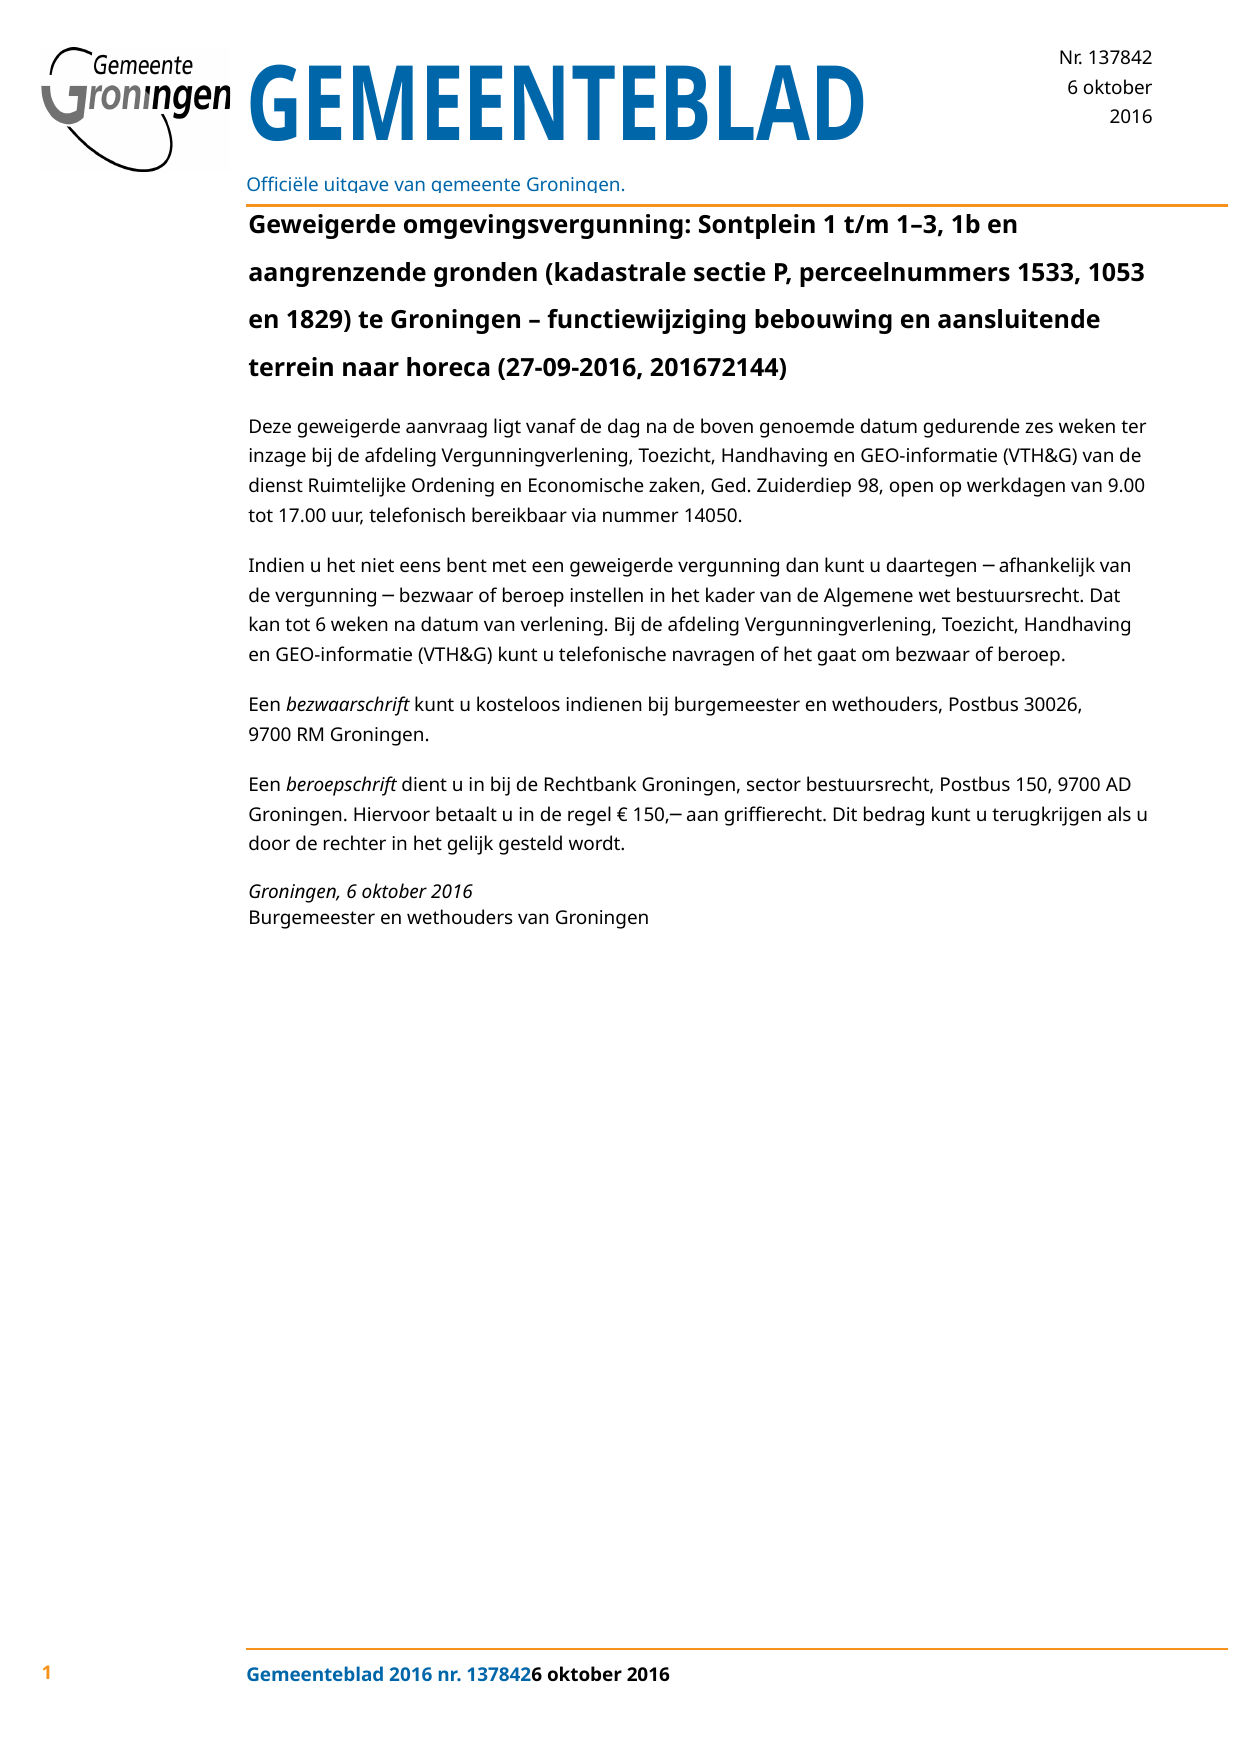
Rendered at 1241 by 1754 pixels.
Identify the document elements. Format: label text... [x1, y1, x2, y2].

text Een bezwaarschrift kunt u kosteloos indienen bij burgemeester en wethouders, Postbus 30026, 9700 RM Groningen. [248, 691, 1152, 747]
text Geweigerde omgevingsvergunning: Sontplein 1 t/m 1–3, 1b en aangrenzende gronden (kadastrale sectie P, perceelnummers 1533, 1053 en 1829) te Groningen – functiewijziging bebouwing en aansluitende terrein naar horeca (27-09-2016, 201672144) [248, 207, 1152, 384]
text Burgemeester en wethouders van Groningen [248, 904, 1152, 930]
picture [41, 47, 231, 172]
text Indien u het niet eens bent met een geweigerde vergunning dan kunt u daartegen ─ afhankelijk van de vergunning ─ bezwaar of beroep instellen in het kader van de Algemene wet bestuursrecht. Dat kan tot 6 weken na datum van verlening. Bij de afdeling Vergunningverlening, Toezicht, Handhaving en GEO-informatie (VTH&G) kunt u telefonische navragen of het gaat om bezwaar of beroep. [248, 552, 1152, 667]
text Deze geweigerde aanvraag ligt vanaf de dag na de boven genoemde datum gedurende zes weken ter inzage bij de afdeling Vergunningverlening, Toezicht, Handhaving en GEO-informatie (VTH&G) van de dienst Ruimtelijke Ordening en Economische zaken, Ged. Zuiderdiep 98, open op werkdagen van 9.00 tot 17.00 uur, telefonisch bereikbaar via nummer 14050. [248, 413, 1152, 528]
text Een beroepschrift dient u in bij de Rechtbank Groningen, sector bestuursrecht, Postbus 150, 9700 AD Groningen. Hiervoor betaalt u in de regel € 150,─ aan griffierecht. Dit bedrag kunt u terugkrijgen als u door de rechter in het gelijk gesteld wordt. [248, 771, 1152, 856]
text Groningen, 6 oktober 2016 [248, 878, 1152, 904]
